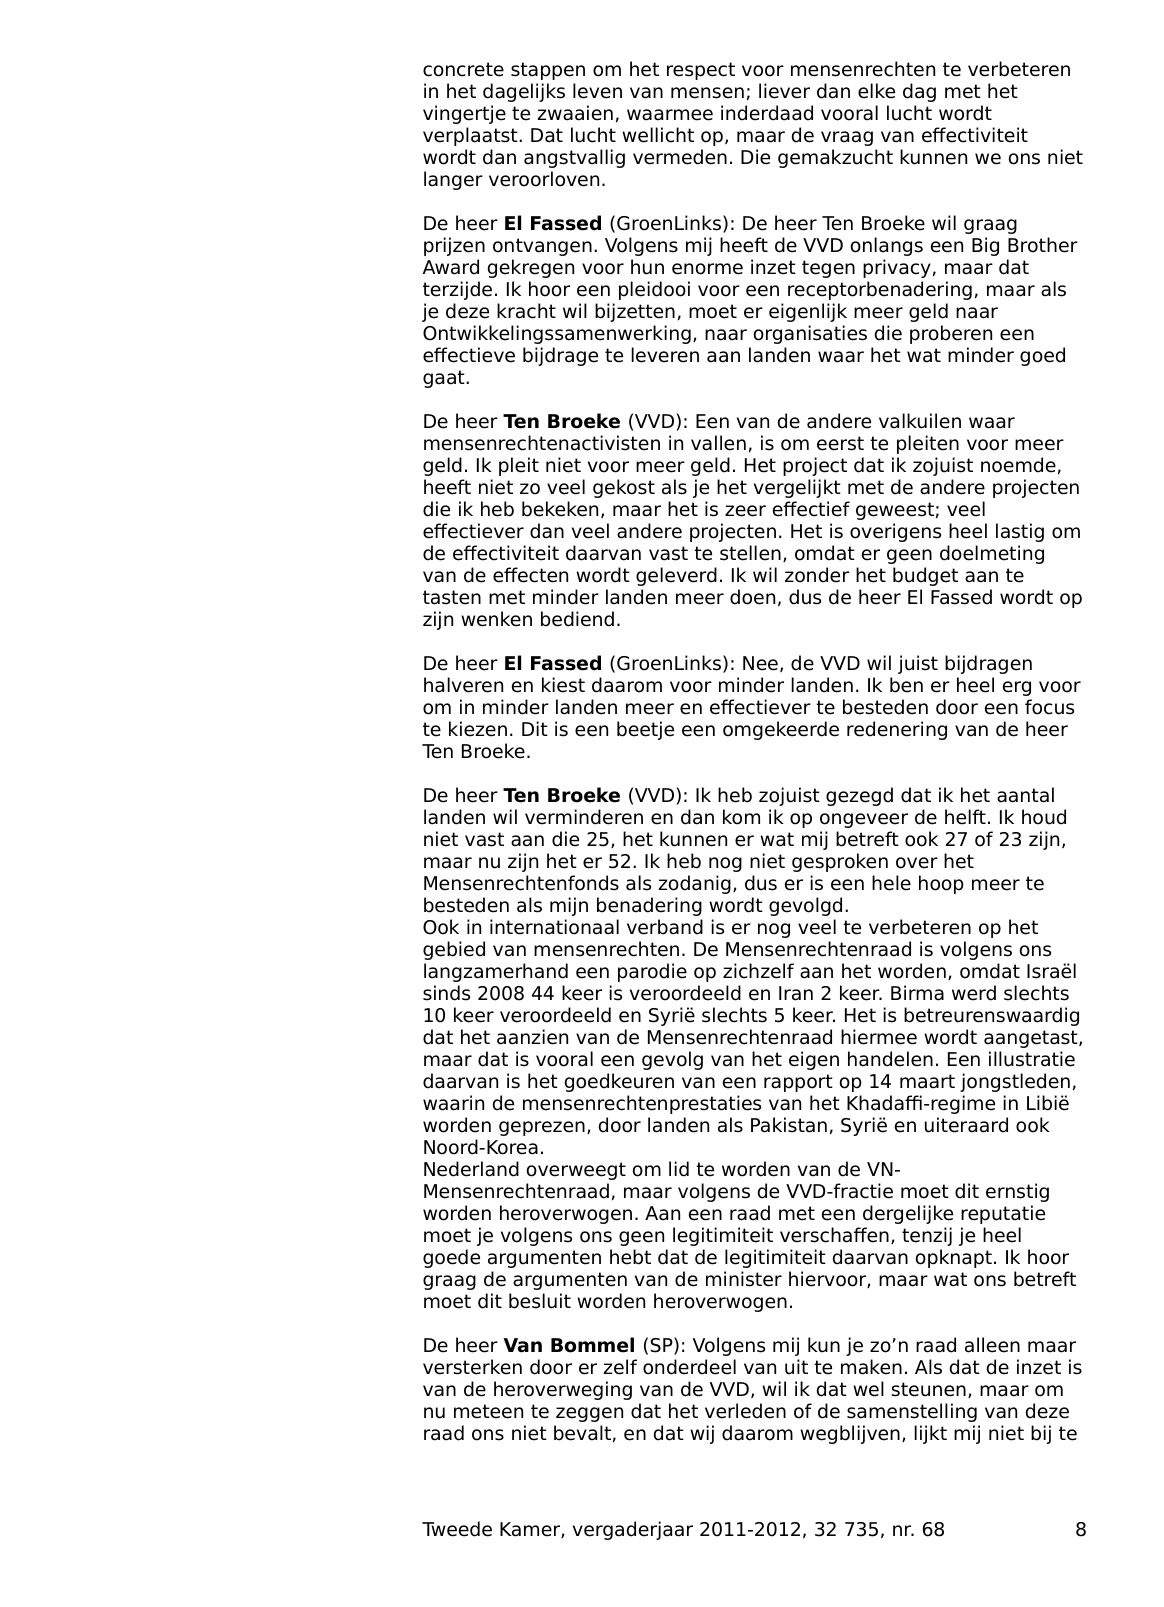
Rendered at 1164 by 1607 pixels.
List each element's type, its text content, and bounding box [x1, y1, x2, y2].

text De heer El Fassed (GroenLinks): Nee, de VVD wil juist bijdragen halveren en kiest daarom voor minder landen. Ik ben er heel erg voor om in minder landen meer en effectiever te besteden door een focus te kiezen. Dit is een beetje een omgekeerde redenering van de heer Ten Broeke. [422, 653, 1087, 763]
text De heer Ten Broeke (VVD): Een van de andere valkuilen waar mensenrechtenactivisten in vallen, is om eerst te pleiten voor meer geld. Ik pleit niet voor meer geld. Het project dat ik zojuist noemde, heeft niet zo veel gekost als je het vergelijkt met de andere projecten die ik heb bekeken, maar het is zeer effectief geweest; veel effectiever dan veel andere projecten. Het is overigens heel lastig om de effectiviteit daarvan vast te stellen, omdat er geen doelmeting van de effecten wordt geleverd. Ik wil zonder het budget aan te tasten met minder landen meer doen, dus de heer El Fassed wordt op zijn wenken bediend. [422, 411, 1087, 631]
text Ook in internationaal verband is er nog veel te verbeteren op het gebied van mensenrechten. De Mensenrechtenraad is volgens ons langzamerhand een parodie op zichzelf aan het worden, omdat Israël sinds 2008 44 keer is veroordeeld en Iran 2 keer. Birma werd slechts 10 keer veroordeeld en Syrië slechts 5 keer. Het is betreurenswaardig dat het aanzien van de Mensenrechtenraad hiermee wordt aangetast, maar dat is vooral een gevolg van het eigen handelen. Een illustratie daarvan is het goedkeuren van een rapport op 14 maart jongstleden, waarin de mensenrechtenprestaties van het Khadaffi-regime in Libië worden geprezen, door landen als Pakistan, Syrië en uiteraard ook Noord-Korea. [422, 917, 1087, 1159]
text De heer El Fassed (GroenLinks): De heer Ten Broeke wil graag prijzen ontvangen. Volgens mij heeft de VVD onlangs een Big Brother Award gekregen voor hun enorme inzet tegen privacy, maar dat terzijde. Ik hoor een pleidooi voor een receptorbenadering, maar als je deze kracht wil bijzetten, moet er eigenlijk meer geld naar Ontwikkelingssamenwerking, naar organisaties die proberen een effectieve bijdrage te leveren aan landen waar het wat minder goed gaat. [422, 213, 1087, 389]
text Nederland overweegt om lid te worden van de VN-Mensenrechtenraad, maar volgens de VVD-fractie moet dit ernstig worden heroverwogen. Aan een raad met een dergelijke reputatie moet je volgens ons geen legitimiteit verschaffen, tenzij je heel goede argumenten hebt dat de legitimiteit daarvan opknapt. Ik hoor graag de argumenten van de minister hiervoor, maar wat ons betreft moet dit besluit worden heroverwogen. [422, 1159, 1087, 1313]
text De heer Ten Broeke (VVD): Ik heb zojuist gezegd dat ik het aantal landen wil verminderen en dan kom ik op ongeveer de helft. Ik houd niet vast aan die 25, het kunnen er wat mij betreft ook 27 of 23 zijn, maar nu zijn het er 52. Ik heb nog niet gesproken over het Mensenrechtenfonds als zodanig, dus er is een hele hoop meer te besteden als mijn benadering wordt gevolgd. [422, 785, 1087, 917]
text concrete stappen om het respect voor mensenrechten te verbeteren in het dagelijks leven van mensen; liever dan elke dag met het vingertje te zwaaien, waarmee inderdaad vooral lucht wordt verplaatst. Dat lucht wellicht op, maar de vraag van effectiviteit wordt dan angstvallig vermeden. Die gemakzucht kunnen we ons niet langer veroorloven. [422, 59, 1087, 191]
text De heer Van Bommel (SP): Volgens mij kun je zo’n raad alleen maar versterken door er zelf onderdeel van uit te maken. Als dat de inzet is van de heroverweging van de VVD, wil ik dat wel steunen, maar om nu meteen te zeggen dat het verleden of de samenstelling van deze raad ons niet bevalt, en dat wij daarom wegblijven, lijkt mij niet bij te [422, 1335, 1087, 1445]
